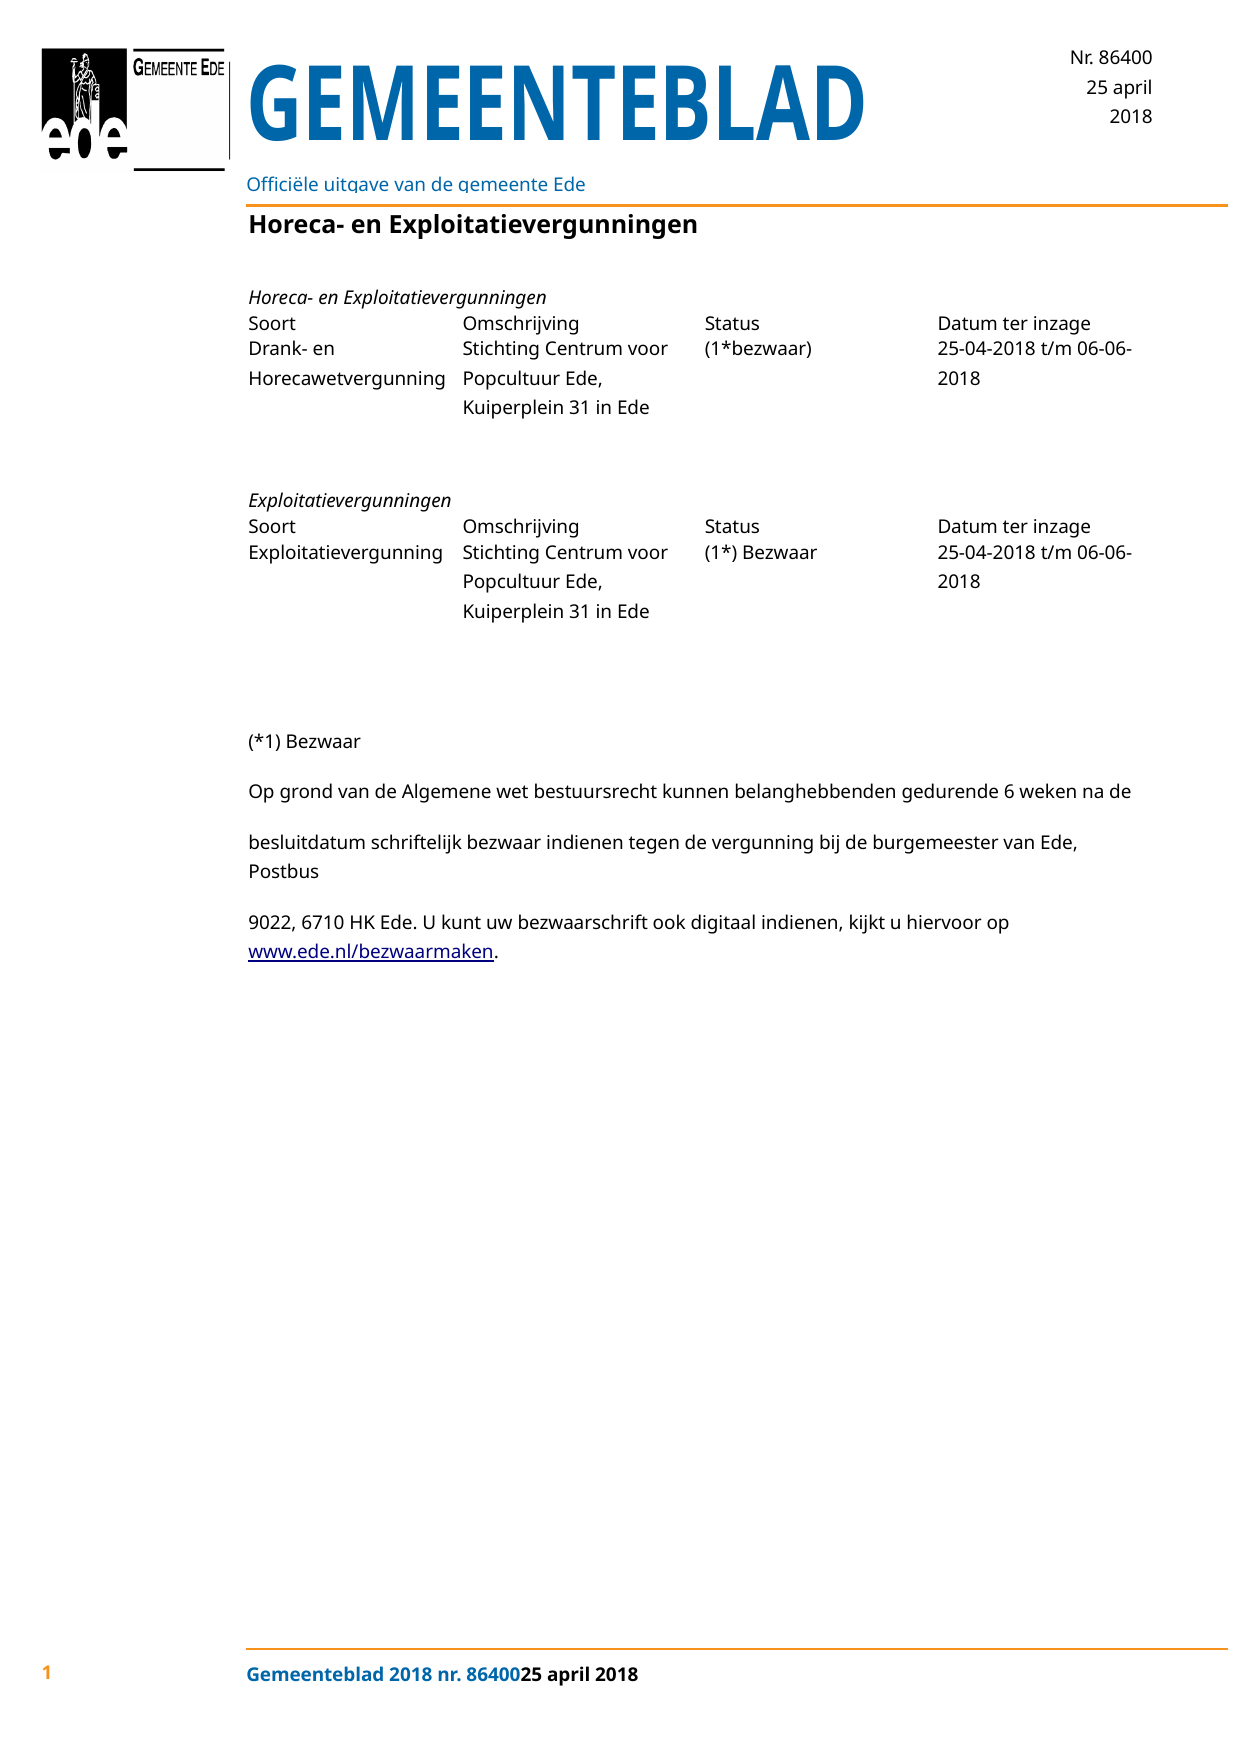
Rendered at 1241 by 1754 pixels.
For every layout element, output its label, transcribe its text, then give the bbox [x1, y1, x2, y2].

table_cell Stichting Centrum voor Popcultuur Ede, Kuiperplein 31 in Ede [462, 335, 704, 420]
text 9022, 6710 HK Ede. U kunt uw bezwaarschrift ook digitaal indienen, kijkt u hiervoor op www.ede.nl/bezwaarmaken. [248, 909, 1152, 964]
text besluitdatum schriftelijk bezwaar indienen tegen de vergunning bij de burgemeester van Ede, Postbus [248, 829, 1152, 884]
table_cell (1*bezwaar) [705, 335, 937, 420]
table_cell 25-04-2018 t/m 06-06-2018 [937, 539, 1152, 624]
table_header Status [705, 310, 937, 335]
table_cell Drank- en Horecawetvergunning [248, 335, 462, 420]
table_cell 25-04-2018 t/m 06-06-2018 [937, 335, 1152, 420]
text (*1) Bezwaar [248, 728, 1152, 754]
table_header Omschrijving [462, 310, 704, 335]
table_header Omschrijving [462, 513, 704, 539]
table_header Soort [248, 513, 462, 539]
table_header Soort [248, 310, 462, 335]
table_header Datum ter inzage [937, 310, 1152, 335]
table_cell Stichting Centrum voor Popcultuur Ede, Kuiperplein 31 in Ede [462, 539, 704, 624]
text Exploitatievergunningen [248, 487, 1152, 513]
picture [41, 47, 231, 172]
table_header Status [705, 513, 937, 539]
table_cell (1*) Bezwaar [705, 539, 937, 624]
table_header Datum ter inzage [937, 513, 1152, 539]
table_cell Exploitatievergunning [248, 539, 462, 624]
text Op grond van de Algemene wet bestuursrecht kunnen belanghebbenden gedurende 6 weken na de [248, 778, 1152, 804]
text Horeca- en Exploitatievergunningen [248, 284, 1152, 309]
text Horeca- en Exploitatievergunningen [248, 207, 1152, 241]
